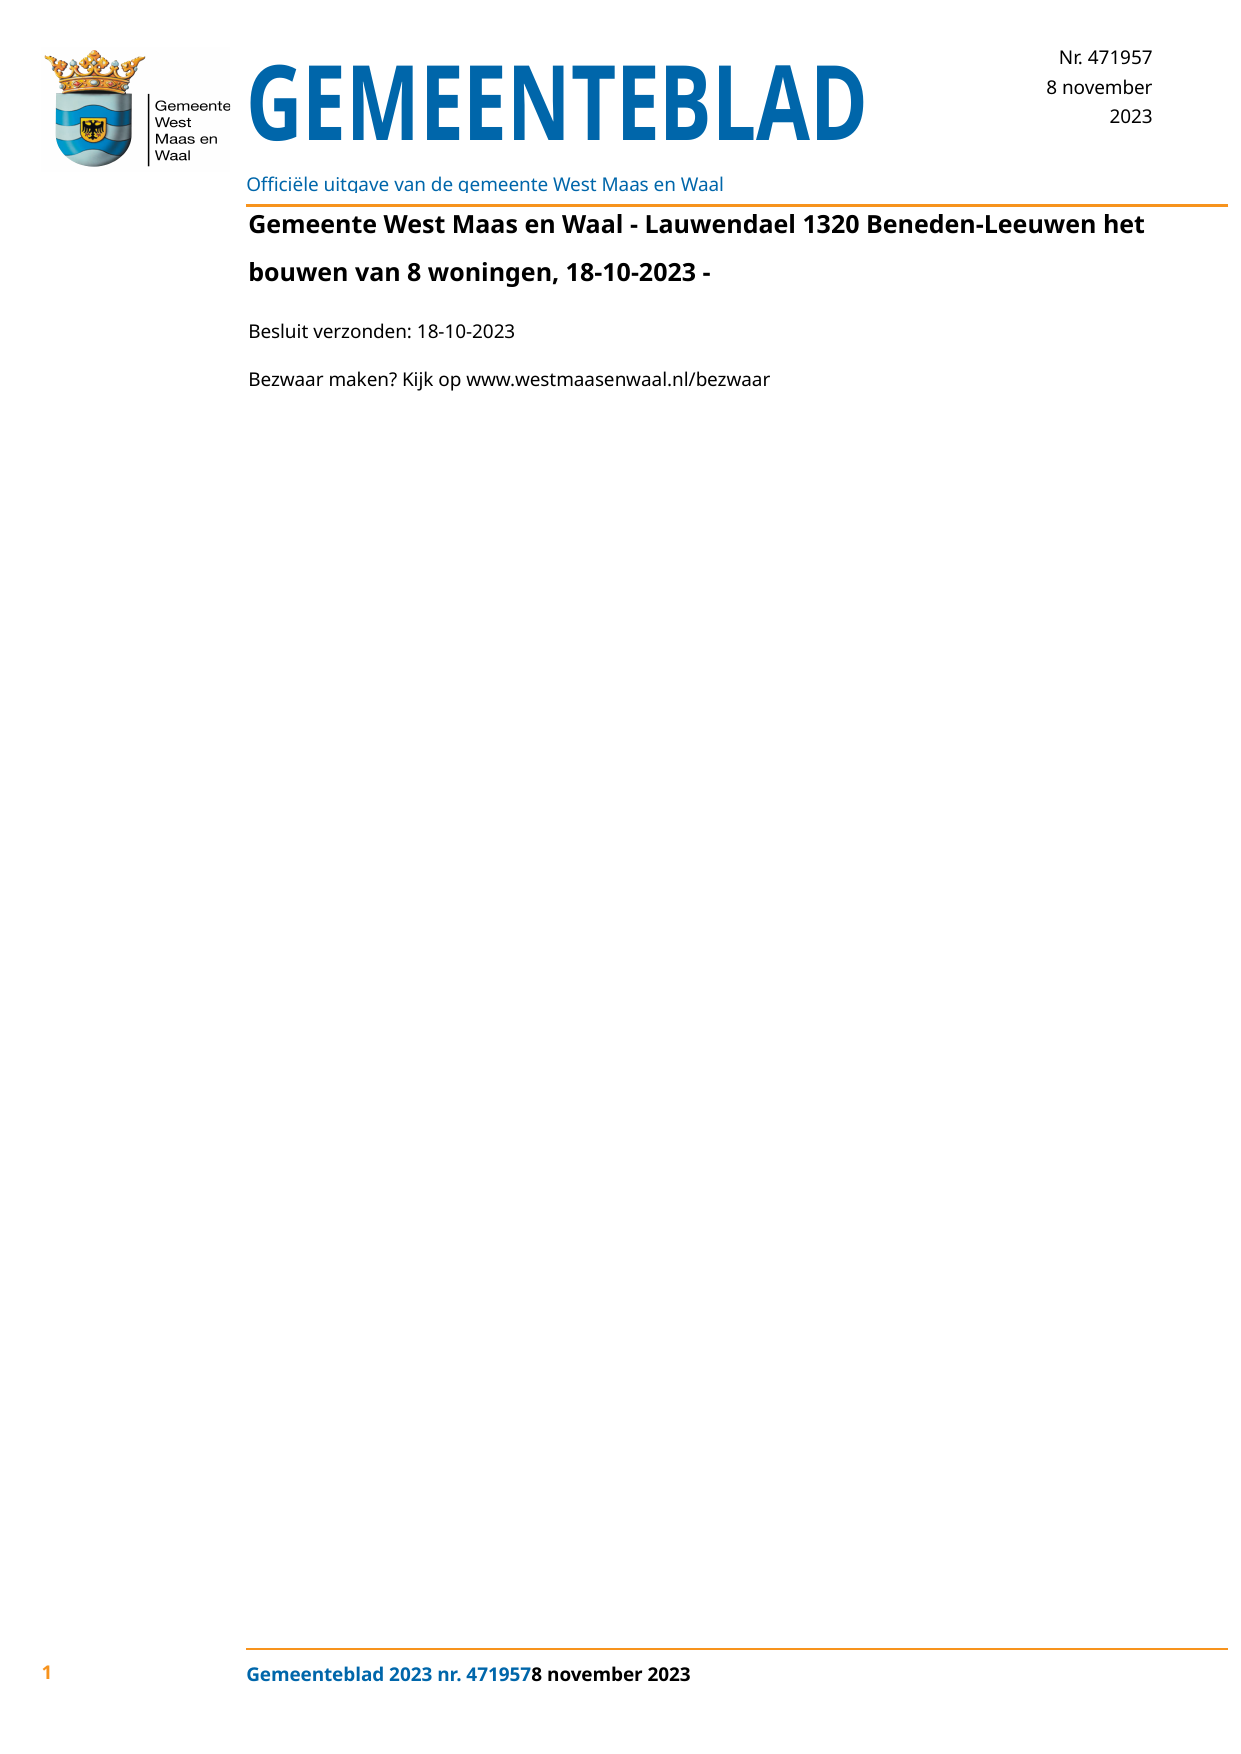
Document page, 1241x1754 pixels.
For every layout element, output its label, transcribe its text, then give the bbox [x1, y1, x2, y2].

text Bezwaar maken? Kijk op www.westmaasenwaal.nl/bezwaar [248, 366, 1152, 391]
picture [41, 47, 231, 172]
text Gemeente West Maas en Waal - Lauwendael 1320 Beneden-Leeuwen het bouwen van 8 woningen, 18-10-2023 - [248, 207, 1152, 288]
text Besluit verzonden: 18-10-2023 [248, 318, 1152, 344]
